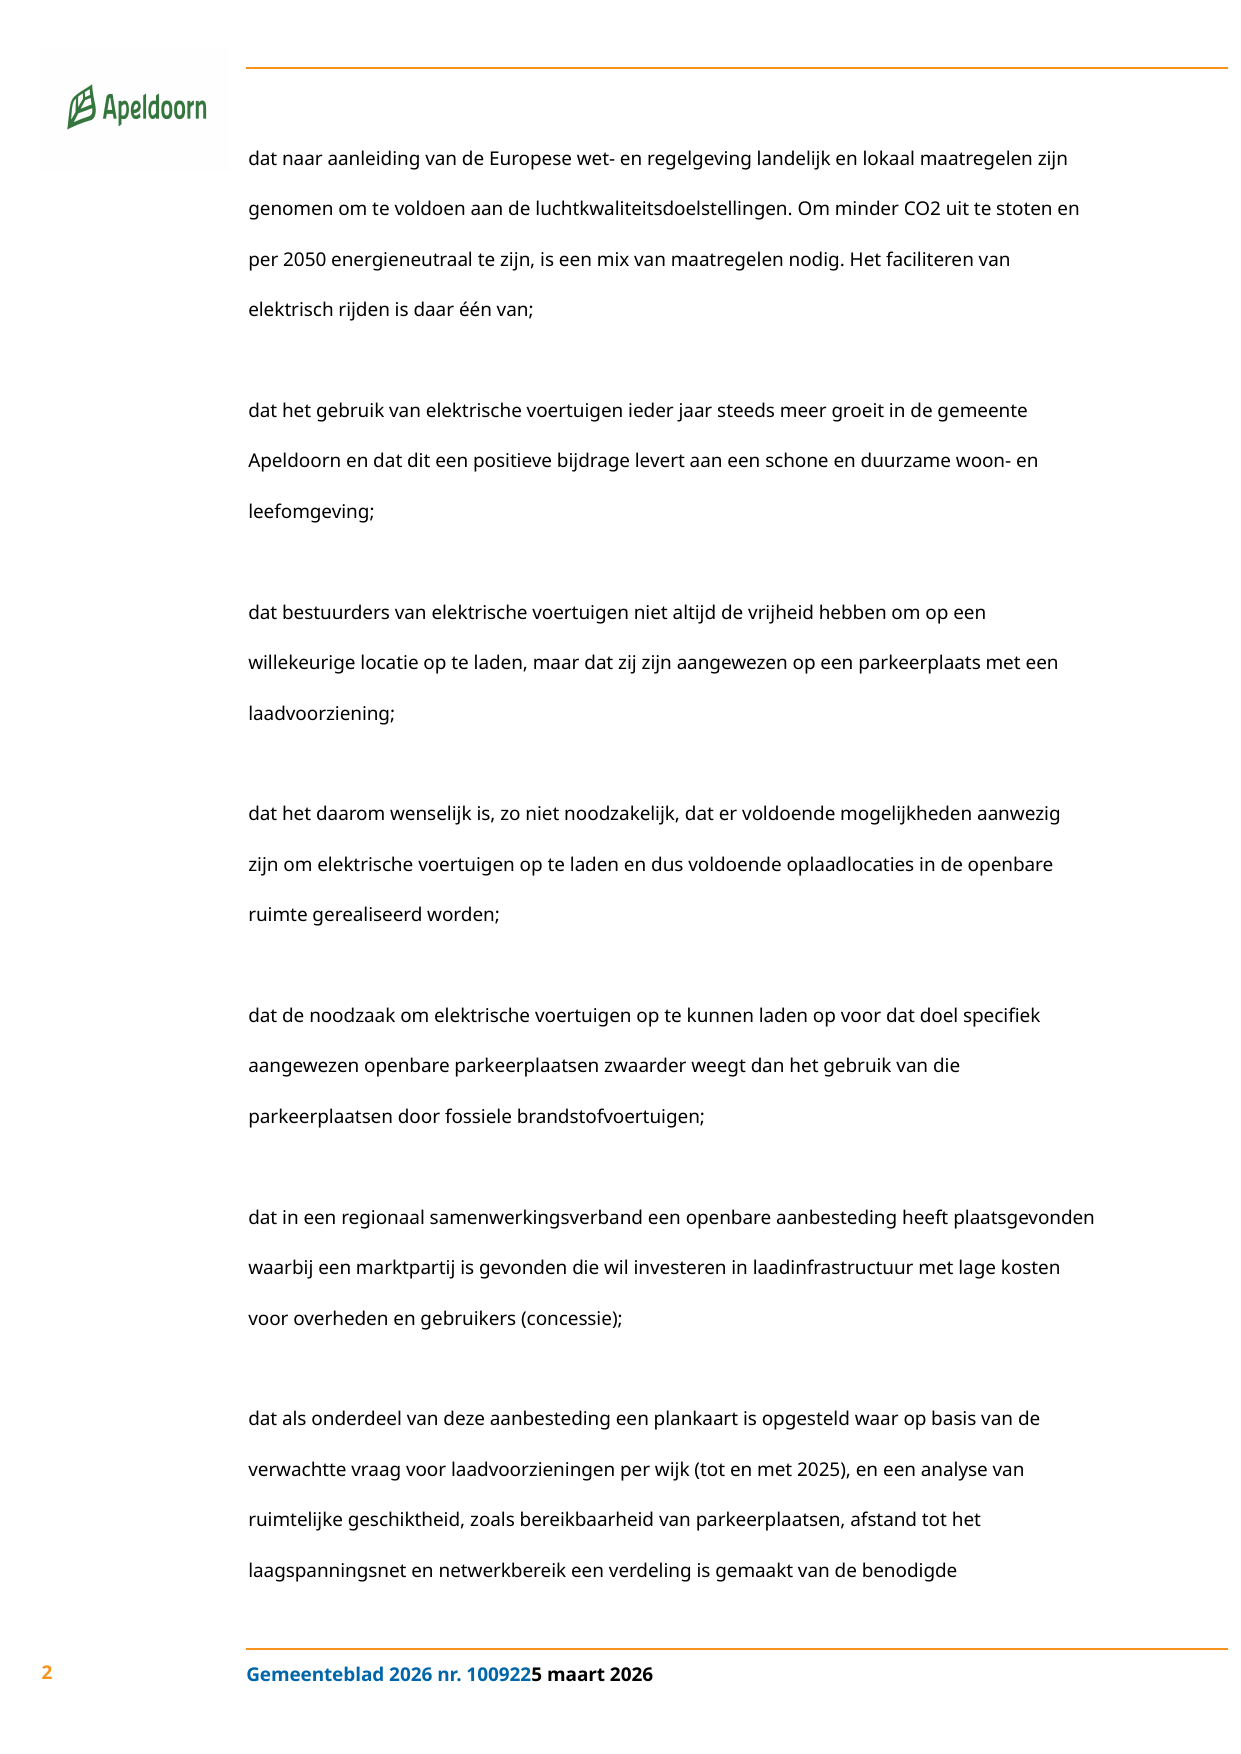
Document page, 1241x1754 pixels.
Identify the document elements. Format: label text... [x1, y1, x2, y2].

text ruimte gerealiseerd worden; [248, 901, 1152, 927]
text per 2050 energieneutraal te zijn, is een mix van maatregelen nodig. Het faciliteren van [248, 246, 1152, 272]
text dat het gebruik van elektrische voertuigen ieder jaar steeds meer groeit in de gemeente [248, 397, 1152, 423]
text dat bestuurders van elektrische voertuigen niet altijd de vrijheid hebben om op een [248, 599, 1152, 625]
text waarbij een marktpartij is gevonden die wil investeren in laadinfrastructuur met lage kosten [248, 1254, 1152, 1280]
text verwachtte vraag voor laadvoorzieningen per wijk (tot en met 2025), en een analyse van [248, 1456, 1152, 1482]
text leefomgeving; [248, 498, 1152, 524]
picture [41, 47, 231, 172]
text Apeldoorn en dat dit een positieve bijdrage levert aan een schone en duurzame woon- en [248, 448, 1152, 473]
text dat het daarom wenselijk is, zo niet noodzakelijk, dat er voldoende mogelijkheden aanwezig [248, 801, 1152, 826]
text zijn om elektrische voertuigen op te laden en dus voldoende oplaadlocaties in de openbare [248, 851, 1152, 877]
text dat naar aanleiding van de Europese wet- en regelgeving landelijk en lokaal maatregelen zijn [248, 145, 1152, 171]
text aangewezen openbare parkeerplaatsen zwaarder weegt dan het gebruik van die [248, 1053, 1152, 1078]
text willekeurige locatie op te laden, maar dat zij zijn aangewezen op een parkeerplaats met een [248, 649, 1152, 675]
text parkeerplaatsen door fossiele brandstofvoertuigen; [248, 1103, 1152, 1129]
text dat de noodzaak om elektrische voertuigen op te kunnen laden op voor dat doel specifiek [248, 1002, 1152, 1028]
text dat in een regionaal samenwerkingsverband een openbare aanbesteding heeft plaatsgevonden [248, 1204, 1152, 1230]
text voor overheden en gebruikers (concessie); [248, 1305, 1152, 1331]
text laagspanningsnet en netwerkbereik een verdeling is gemaakt van de benodigde [248, 1557, 1152, 1583]
text dat als onderdeel van deze aanbesteding een plankaart is opgesteld waar op basis van de [248, 1406, 1152, 1431]
text genomen om te voldoen aan de luchtkwaliteitsdoelstellingen. Om minder CO2 uit te stoten en [248, 196, 1152, 221]
text elektrisch rijden is daar één van; [248, 296, 1152, 322]
text laadvoorziening; [248, 700, 1152, 726]
text ruimtelijke geschiktheid, zoals bereikbaarheid van parkeerplaatsen, afstand tot het [248, 1506, 1152, 1532]
